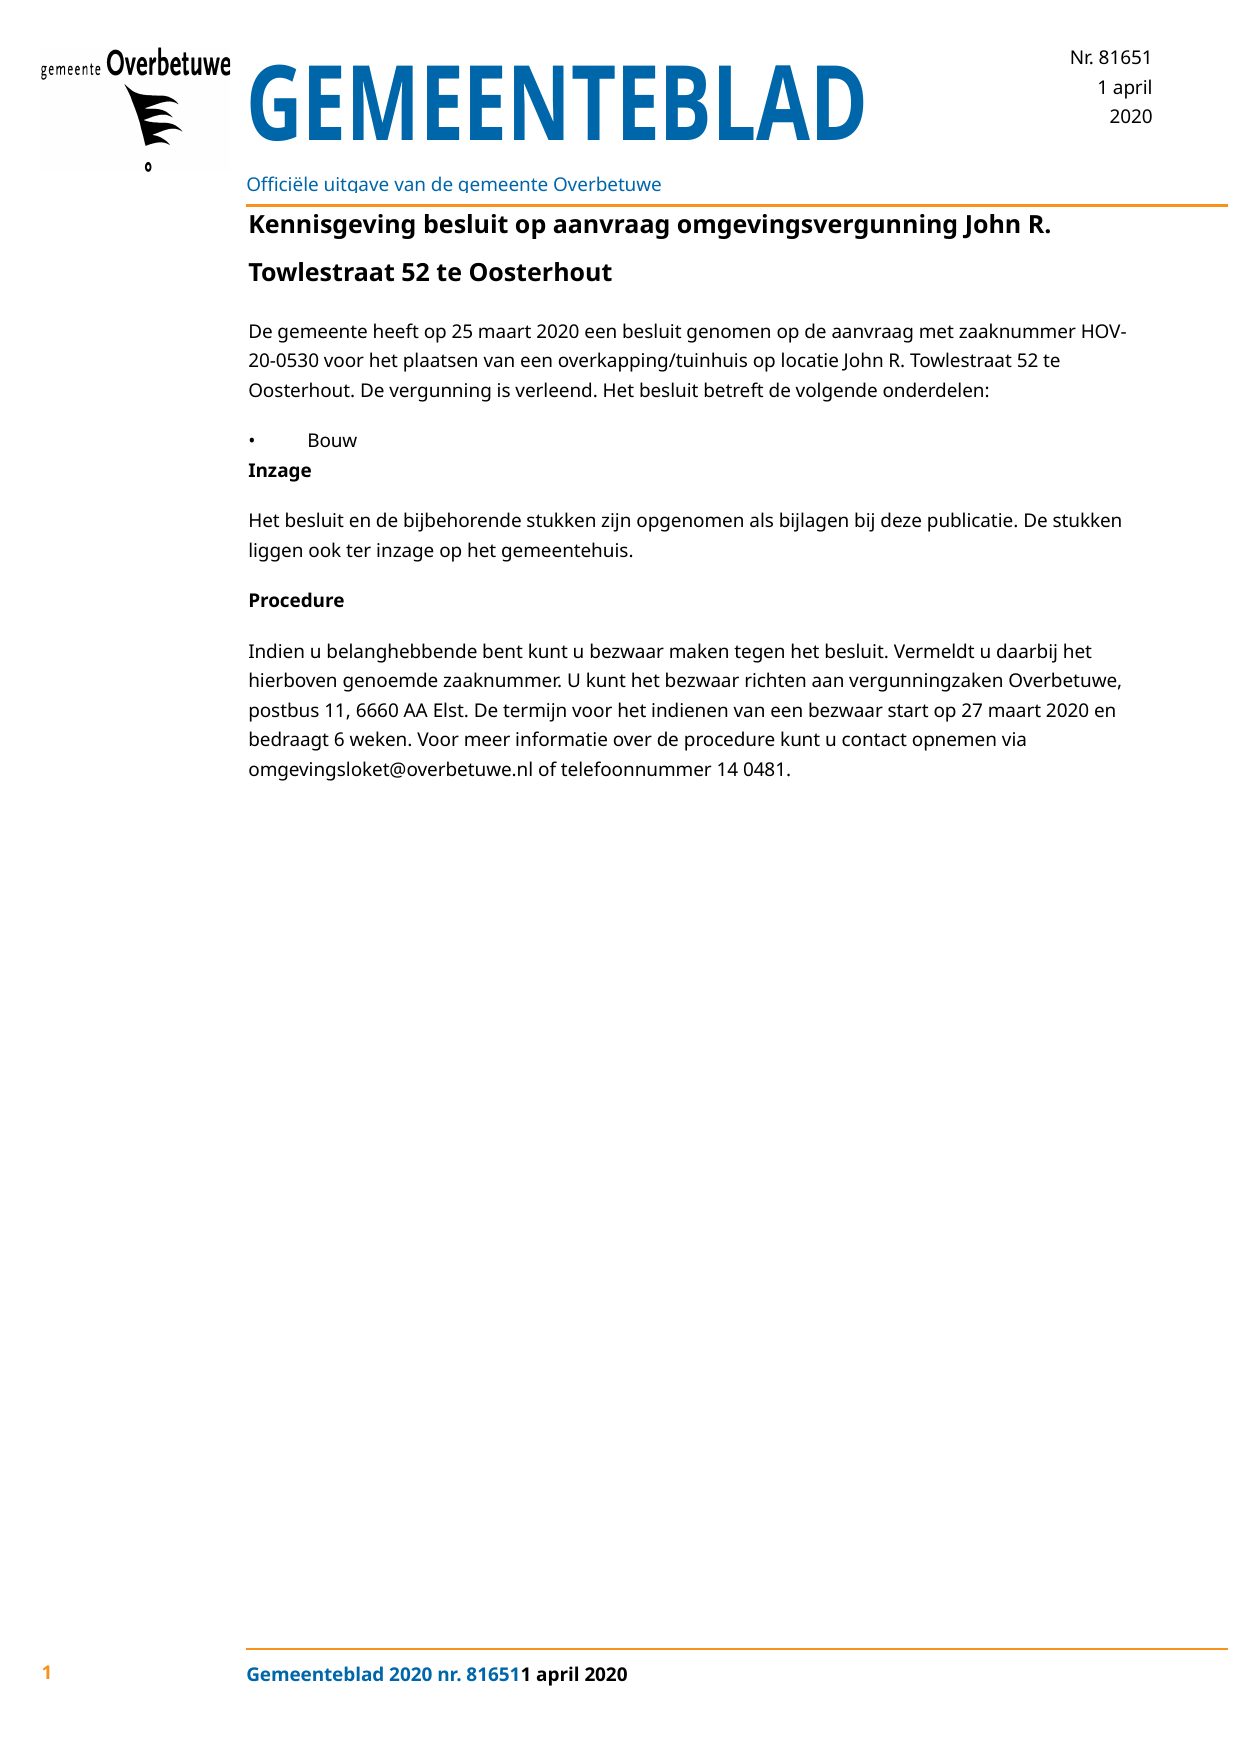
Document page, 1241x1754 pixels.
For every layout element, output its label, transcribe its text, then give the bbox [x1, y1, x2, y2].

text Procedure [248, 587, 1152, 613]
text Inzage [248, 457, 1152, 483]
text Kennisgeving besluit op aanvraag omgevingsvergunning John R. Towlestraat 52 te Oosterhout [248, 207, 1152, 288]
list Bouw [248, 427, 1152, 453]
text Indien u belanghebbende bent kunt u bezwaar maken tegen het besluit. Vermeldt u daarbij het hierboven genoemde zaaknummer. U kunt het bezwaar richten aan vergunningzaken Overbetuwe, postbus 11, 6660 AA Elst. De termijn voor het indienen van een bezwaar start op 27 maart 2020 en bedraagt 6 weken. Voor meer informatie over de procedure kunt u contact opnemen via omgevingsloket@overbetuwe.nl of telefoonnummer 14 0481. [248, 638, 1152, 782]
text De gemeente heeft op 25 maart 2020 een besluit genomen op de aanvraag met zaaknummer HOV-20-0530 voor het plaatsen van een overkapping/tuinhuis op locatie John R. Towlestraat 52 te Oosterhout. De vergunning is verleend. Het besluit betreft de volgende onderdelen: [248, 318, 1152, 403]
picture [41, 47, 231, 172]
text Het besluit en de bijbehorende stukken zijn opgenomen als bijlagen bij deze publicatie. De stukken liggen ook ter inzage op het gemeentehuis. [248, 507, 1152, 563]
